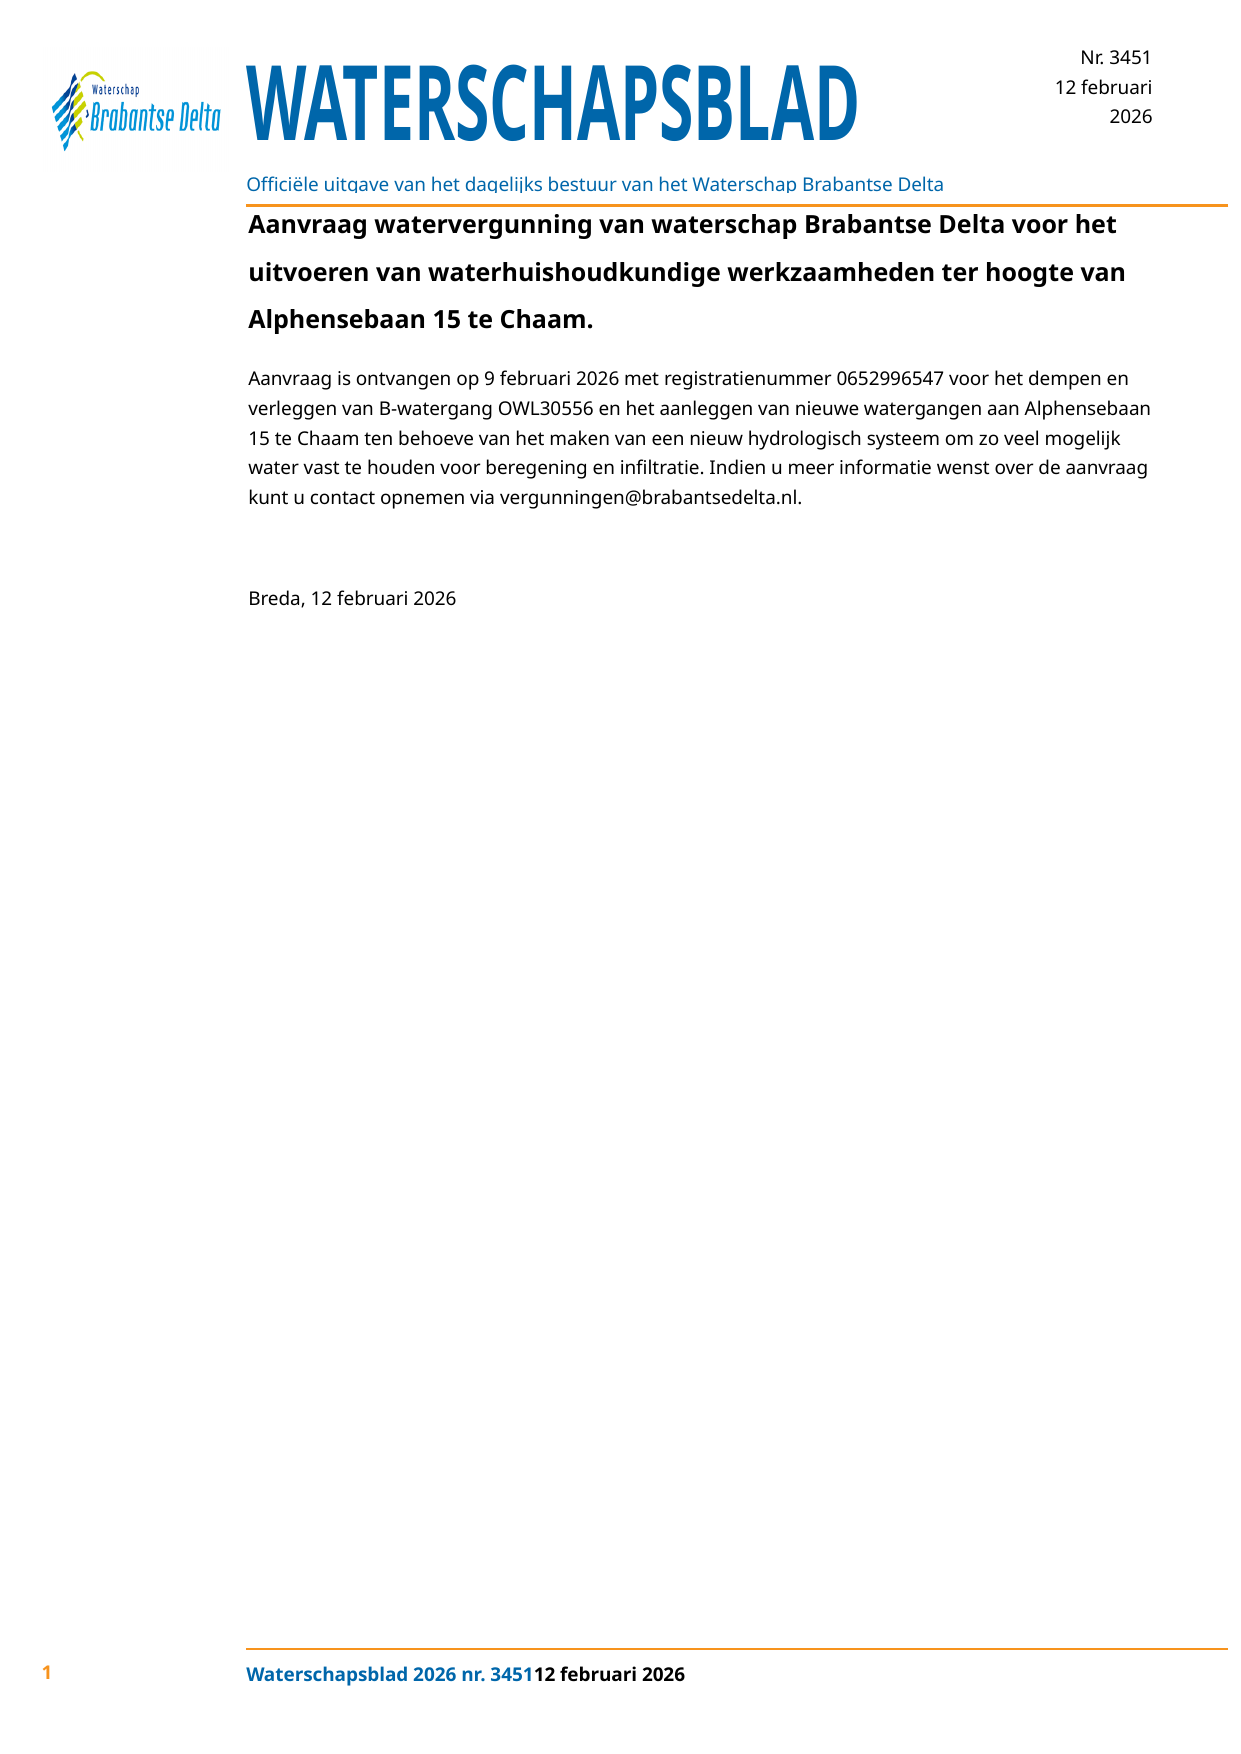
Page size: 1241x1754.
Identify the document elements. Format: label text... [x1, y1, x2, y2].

text Aanvraag watervergunning van waterschap Brabantse Delta voor het uitvoeren van waterhuishoudkundige werkzaamheden ter hoogte van Alphensebaan 15 te Chaam. [248, 207, 1152, 336]
picture [41, 47, 231, 172]
text Breda, 12 februari 2026 [248, 585, 1152, 610]
text Aanvraag is ontvangen op 9 februari 2026 met registratienummer 0652996547 voor het dempen en verleggen van B-watergang OWL30556 en het aanleggen van nieuwe watergangen aan Alphensebaan 15 te Chaam ten behoeve van het maken van een nieuw hydrologisch systeem om zo veel mogelijk water vast te houden voor beregening en infiltratie. Indien u meer informatie wenst over de aanvraag kunt u contact opnemen via vergunningen@brabantsedelta.nl. [248, 366, 1152, 509]
